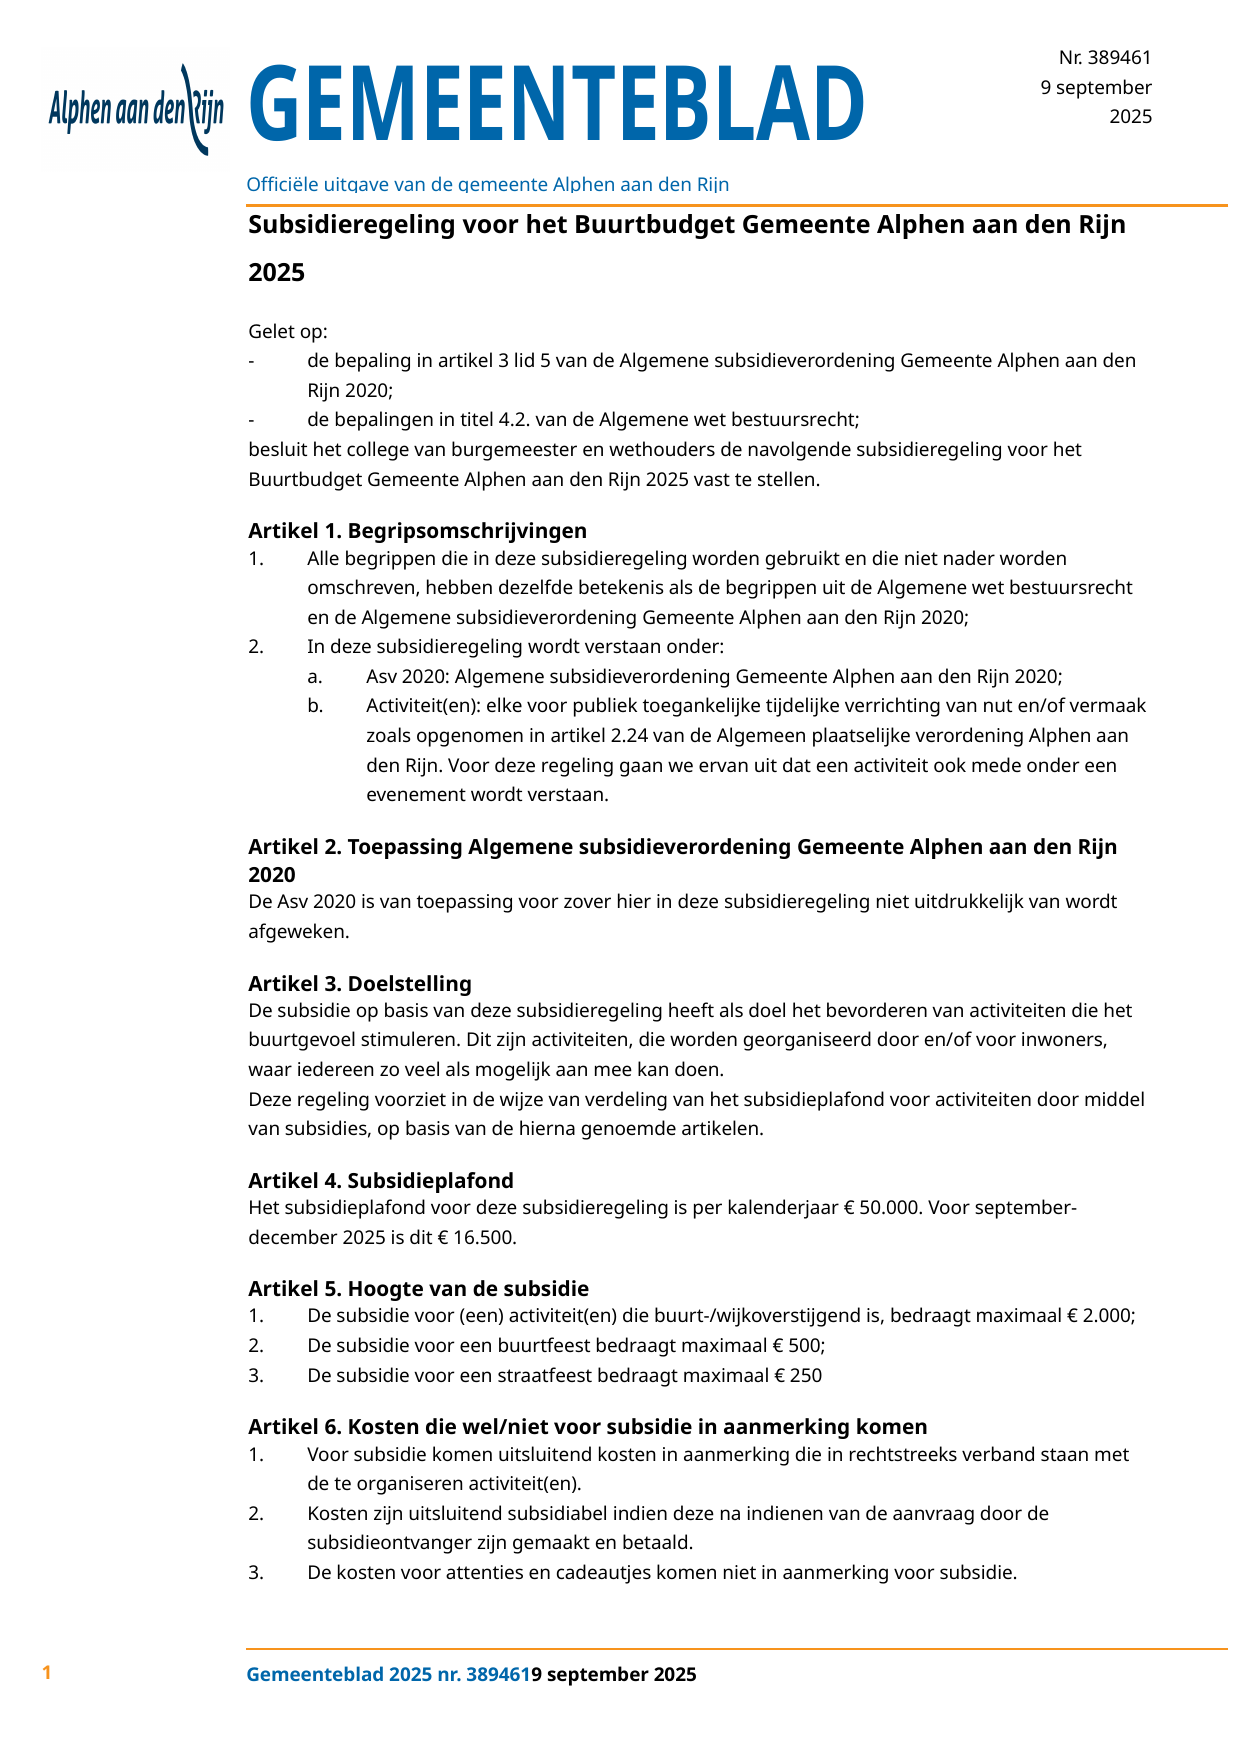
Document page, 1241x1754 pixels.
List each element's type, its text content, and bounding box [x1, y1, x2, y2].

list de bepalingen in titel 4.2. van de Algemene wet bestuursrecht; [248, 407, 1152, 432]
text Artikel 2. Toepassing Algemene subsidieverordening Gemeente Alphen aan den Rijn 2020 [248, 832, 1152, 889]
text Artikel 6. Kosten die wel/niet voor subsidie in aanmerking komen [248, 1412, 1152, 1441]
text Deze regeling voorziet in de wijze van verdeling van het subsidieplafond voor activiteiten door middel van subsidies, op basis van de hierna genoemde artikelen. [248, 1086, 1152, 1141]
list De subsidie voor (een) activiteit(en) die buurt-/wijkoverstijgend is, bedraagt maximaal € 2.000; [248, 1303, 1152, 1328]
text Subsidieregeling voor het Buurtbudget Gemeente Alphen aan den Rijn 2025 [248, 207, 1152, 288]
list de bepaling in artikel 3 lid 5 van de Algemene subsidieverordening Gemeente Alphen aan den Rijn 2020; [248, 347, 1152, 403]
list In deze subsidieregeling wordt verstaan onder: [248, 633, 1152, 659]
text besluit het college van burgemeester en wethouders de navolgende subsidieregeling voor het Buurtbudget Gemeente Alphen aan den Rijn 2025 vast te stellen. [248, 436, 1152, 492]
picture [41, 47, 231, 172]
list Activiteit(en): elke voor publiek toegankelijke tijdelijke verrichting van nut en/of vermaak zoals opgenomen in artikel 2.24 van de Algemeen plaatselijke verordening Alphen aan den Rijn. Voor deze regeling gaan we ervan uit dat een activiteit ook mede onder een evenement wordt verstaan. [307, 693, 1152, 807]
list Asv 2020: Algemene subsidieverordening Gemeente Alphen aan den Rijn 2020; [307, 663, 1152, 689]
list De subsidie voor een buurtfeest bedraagt maximaal € 500; [248, 1332, 1152, 1358]
list Kosten zijn uitsluitend subsidiabel indien deze na indienen van de aanvraag door de subsidieontvanger zijn gemaakt en betaald. [248, 1500, 1152, 1555]
text Artikel 3. Doelstelling [248, 969, 1152, 997]
list Alle begrippen die in deze subsidieregeling worden gebruikt en die niet nader worden omschreven, hebben dezelfde betekenis als de begrippen uit de Algemene wet bestuursrecht en de Algemene subsidieverordening Gemeente Alphen aan den Rijn 2020; [248, 545, 1152, 629]
list Voor subsidie komen uitsluitend kosten in aanmerking die in rechtstreeks verband staan met de te organiseren activiteit(en). [248, 1441, 1152, 1496]
text Artikel 1. Begripsomschrijvingen [248, 516, 1152, 545]
text Artikel 5. Hoogte van de subsidie [248, 1274, 1152, 1303]
list De subsidie voor een straatfeest bedraagt maximaal € 250 [248, 1362, 1152, 1388]
text Artikel 4. Subsidieplafond [248, 1166, 1152, 1194]
text De subsidie op basis van deze subsidieregeling heeft als doel het bevorderen van activiteiten die het buurtgevoel stimuleren. Dit zijn activiteiten, die worden georganiseerd door en/of voor inwoners, waar iedereen zo veel als mogelijk aan mee kan doen. [248, 997, 1152, 1082]
text Gelet op: [248, 318, 1152, 344]
text Het subsidieplafond voor deze subsidieregeling is per kalenderjaar € 50.000. Voor september-december 2025 is dit € 16.500. [248, 1194, 1152, 1249]
list De kosten voor attenties en cadeautjes komen niet in aanmerking voor subsidie. [248, 1559, 1152, 1585]
text De Asv 2020 is van toepassing voor zover hier in deze subsidieregeling niet uitdrukkelijk van wordt afgeweken. [248, 889, 1152, 944]
